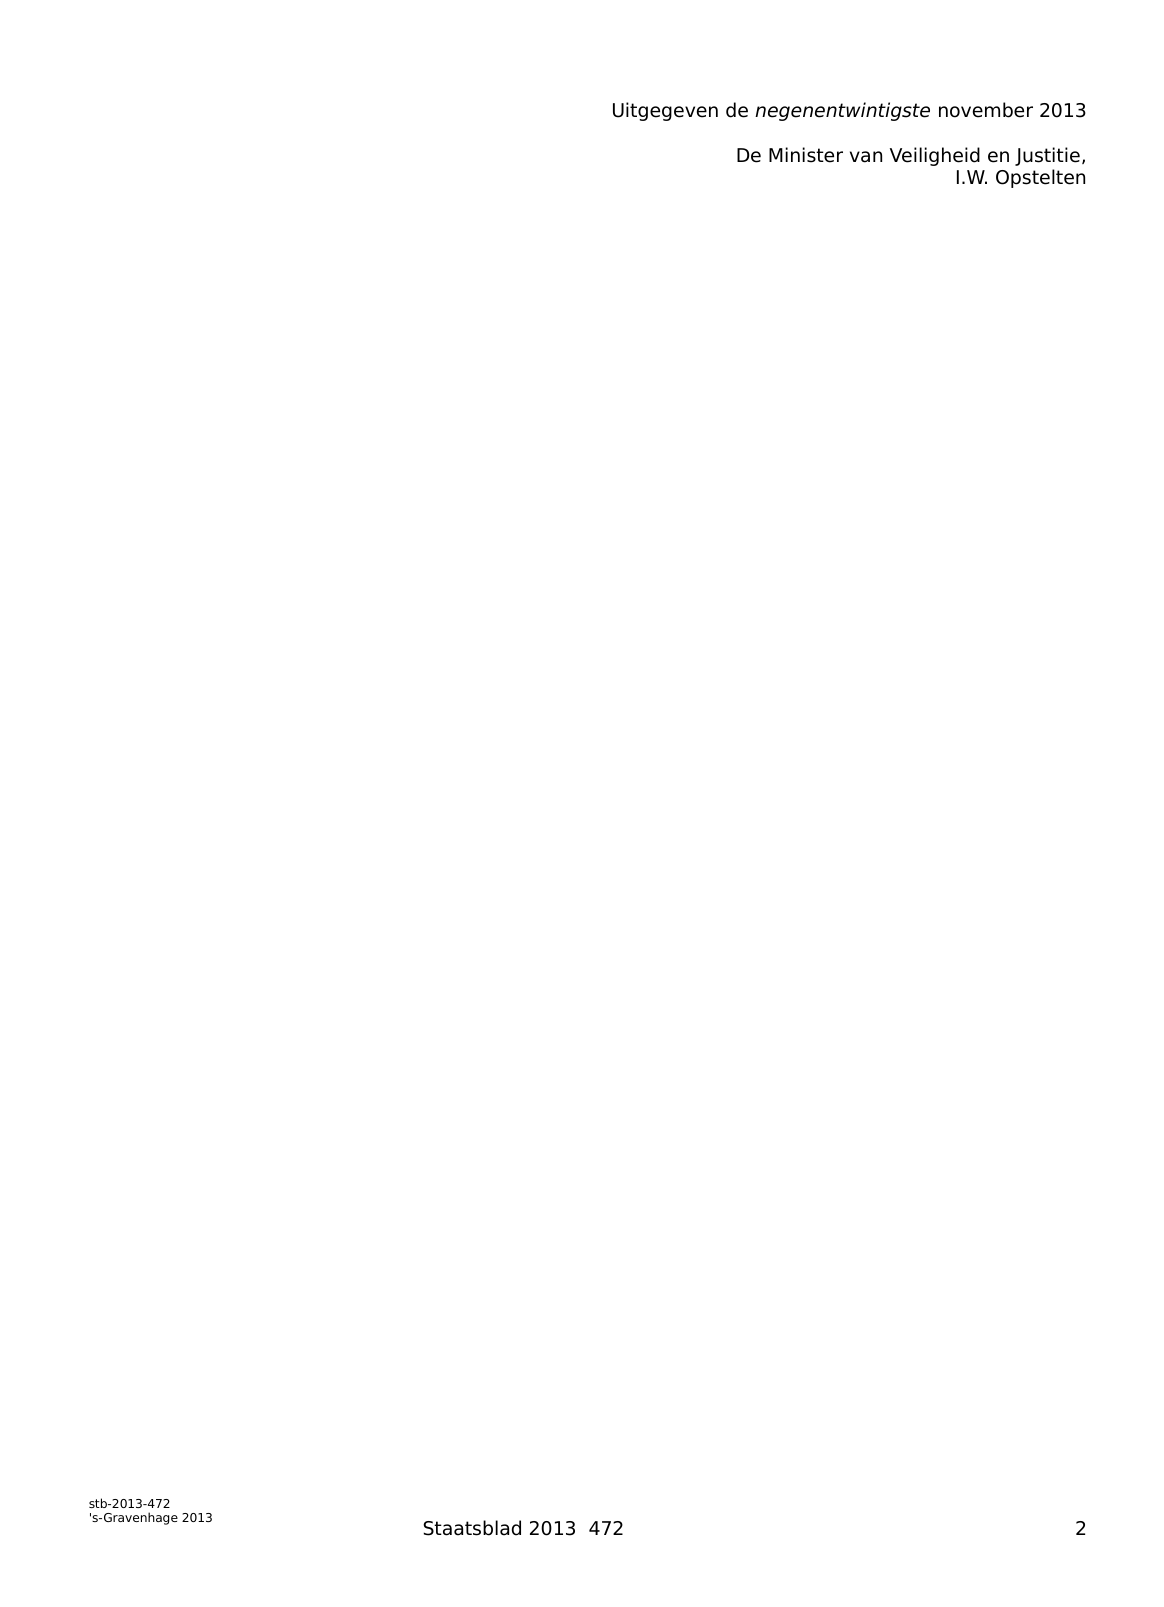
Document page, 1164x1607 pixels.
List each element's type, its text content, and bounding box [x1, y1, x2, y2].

text stb-2013-472 [88, 1497, 323, 1511]
text Uitgegeven de negenentwintigste november 2013 [422, 100, 1087, 122]
text 's-Gravenhage 2013 [88, 1511, 323, 1525]
text De Minister van Veiligheid en Justitie, I.W. Opstelten [422, 144, 1087, 188]
